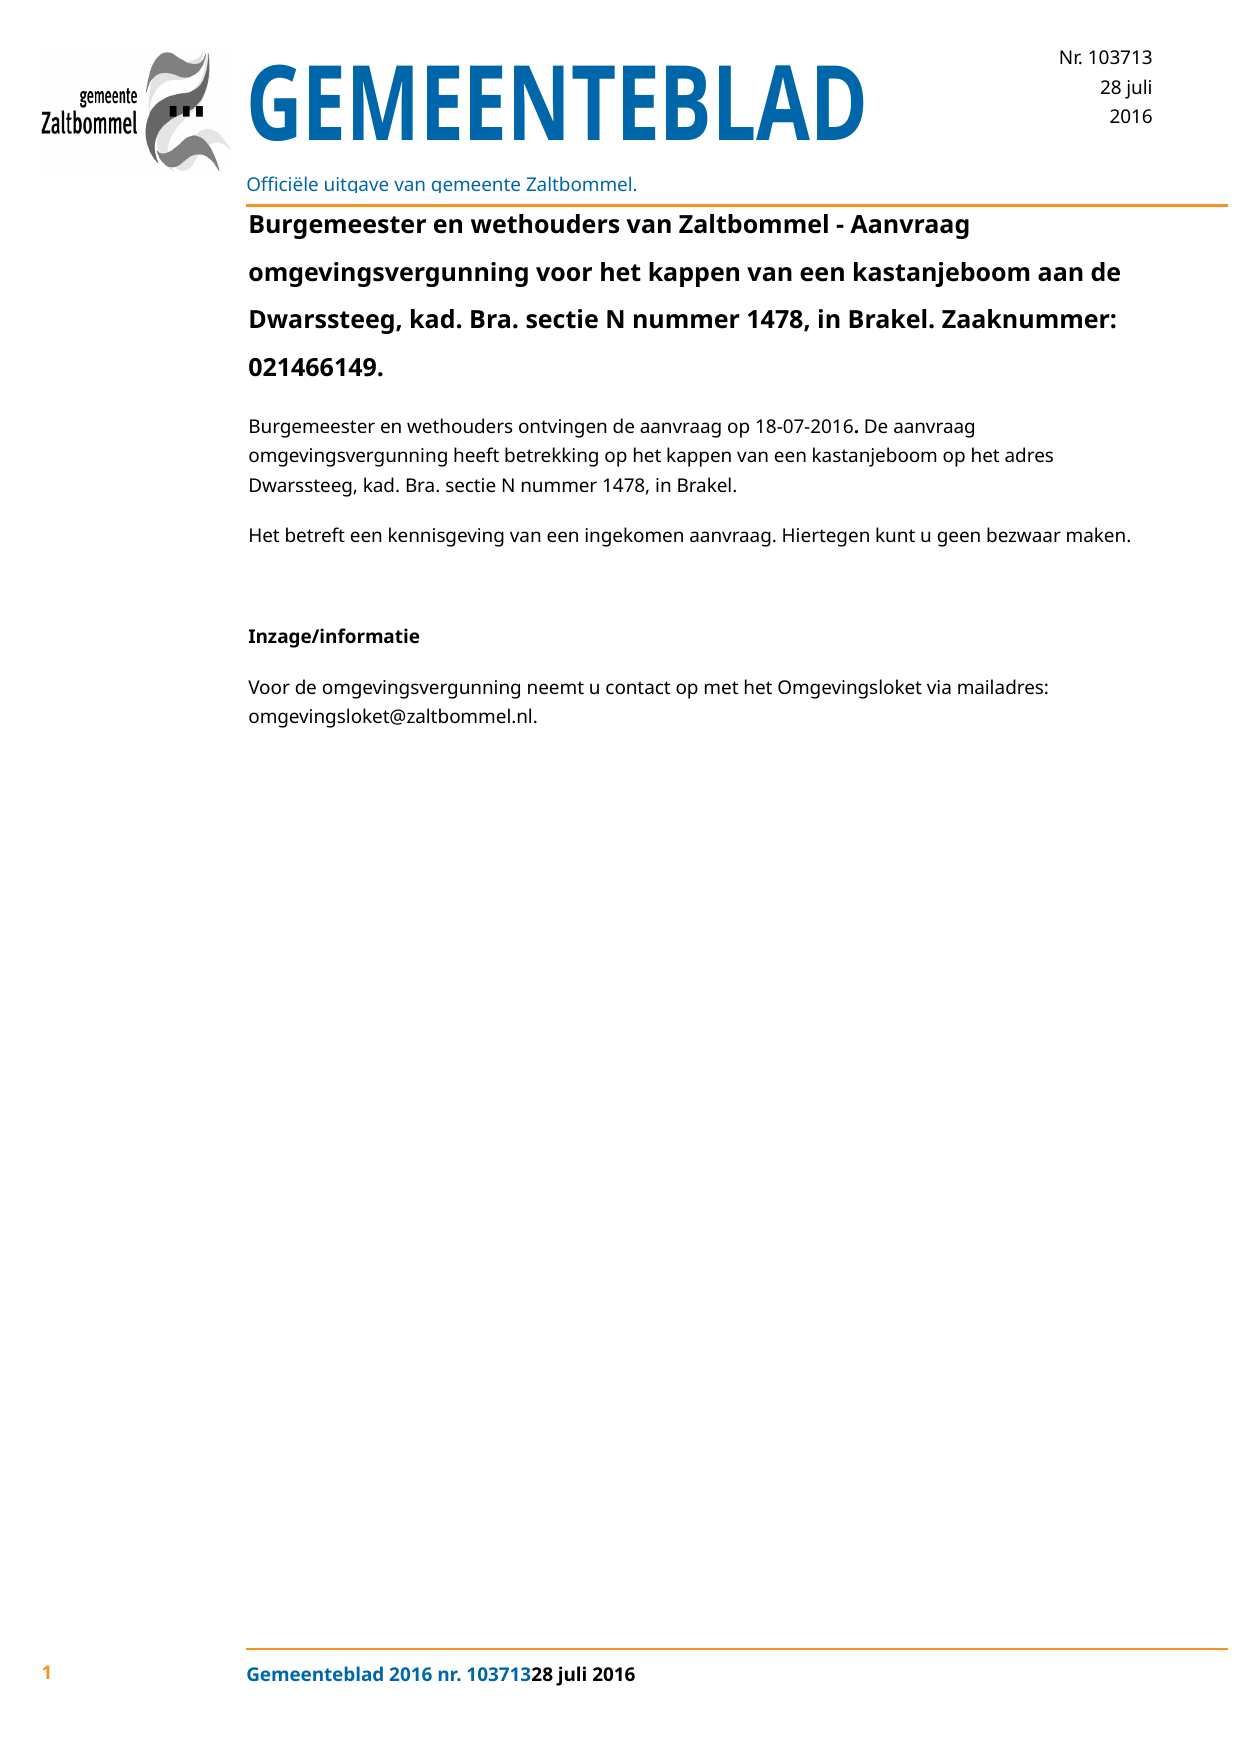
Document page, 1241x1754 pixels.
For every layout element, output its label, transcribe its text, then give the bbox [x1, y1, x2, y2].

text Burgemeester en wethouders van Zaltbommel - Aanvraag omgevingsvergunning voor het kappen van een kastanjeboom aan de Dwarssteeg, kad. Bra. sectie N nummer 1478, in Brakel. Zaaknummer: 021466149. [248, 207, 1152, 384]
text Het betreft een kennisgeving van een ingekomen aanvraag. Hiertegen kunt u geen bezwaar maken. [248, 523, 1152, 548]
picture [41, 47, 231, 172]
text Inzage/informatie [248, 623, 1152, 649]
text Voor de omgevingsvergunning neemt u contact op met het Omgevingsloket via mailadres: omgevingsloket@zaltbommel.nl. [248, 674, 1152, 729]
text Burgemeester en wethouders ontvingen de aanvraag op 18-07-2016. De aanvraag omgevingsvergunning heeft betrekking op het kappen van een kastanjeboom op het adres Dwarssteeg, kad. Bra. sectie N nummer 1478, in Brakel. [248, 413, 1152, 498]
